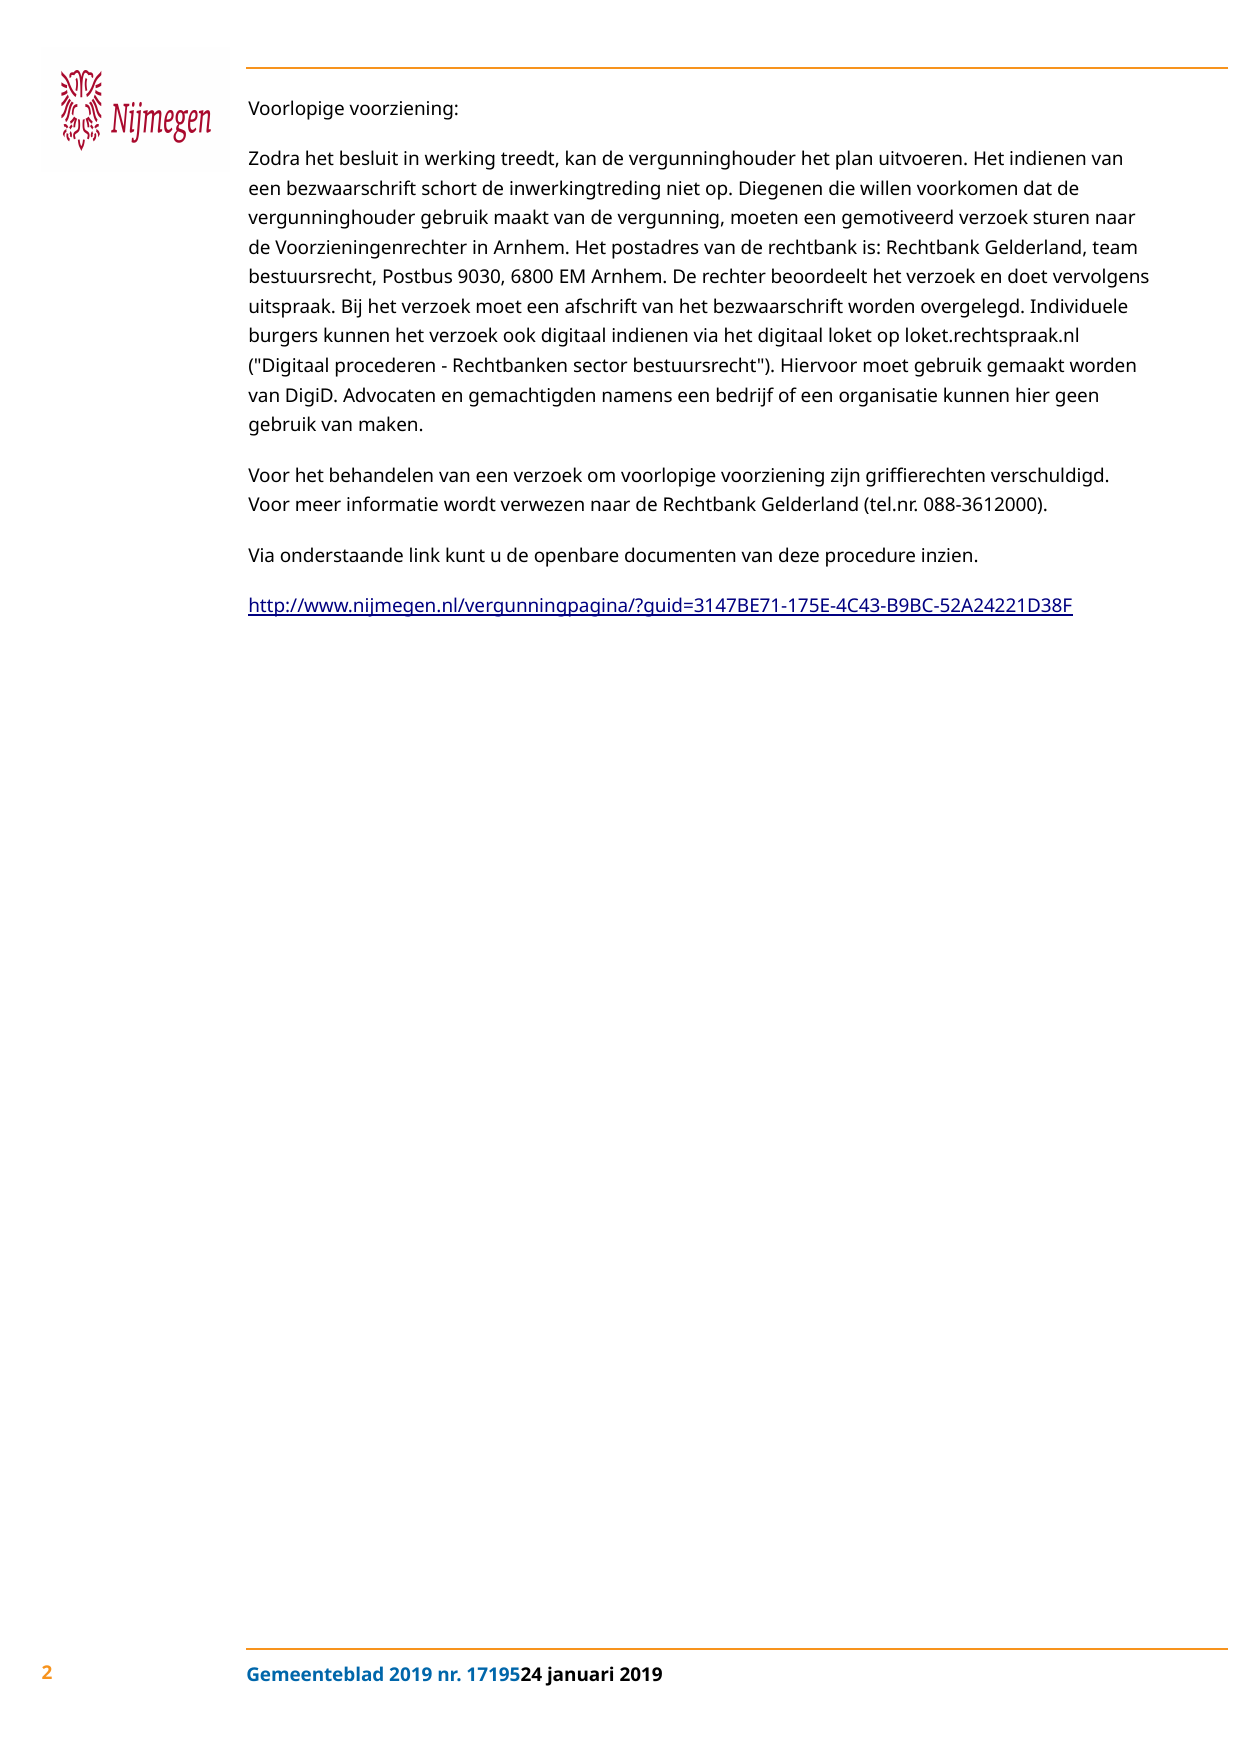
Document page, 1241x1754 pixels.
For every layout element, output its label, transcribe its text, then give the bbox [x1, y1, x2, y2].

text http://www.nijmegen.nl/vergunningpagina/?guid=3147BE71-175E-4C43-B9BC-52A24221D38F [248, 592, 1152, 618]
text Voor het behandelen van een verzoek om voorlopige voorziening zijn griffierechten verschuldigd. Voor meer informatie wordt verwezen naar de Rechtbank Gelderland (tel.nr. 088-3612000). [248, 462, 1152, 517]
text Via onderstaande link kunt u de openbare documenten van deze procedure inzien. [248, 542, 1152, 568]
picture [41, 47, 231, 172]
text Zodra het besluit in werking treedt, kan de vergunninghouder het plan uitvoeren. Het indienen van een bezwaarschrift schort de inwerkingtreding niet op. Diegenen die willen voorkomen dat de vergunninghouder gebruik maakt van de vergunning, moeten een gemotiveerd verzoek sturen naar de Voorzieningenrechter in Arnhem. Het postadres van de rechtbank is: Rechtbank Gelderland, team bestuursrecht, Postbus 9030, 6800 EM Arnhem. De rechter beoordeelt het verzoek en doet vervolgens uitspraak. Bij het verzoek moet een afschrift van het bezwaarschrift worden overgelegd. Individuele burgers kunnen het verzoek ook digitaal indienen via het digitaal loket op loket.rechtspraak.nl ("Digitaal procederen - Rechtbanken sector bestuursrecht"). Hiervoor moet gebruik gemaakt worden van DigiD. Advocaten en gemachtigden namens een bedrijf of een organisatie kunnen hier geen gebruik van maken. [248, 145, 1152, 437]
text Voorlopige voorziening: [248, 95, 1152, 121]
